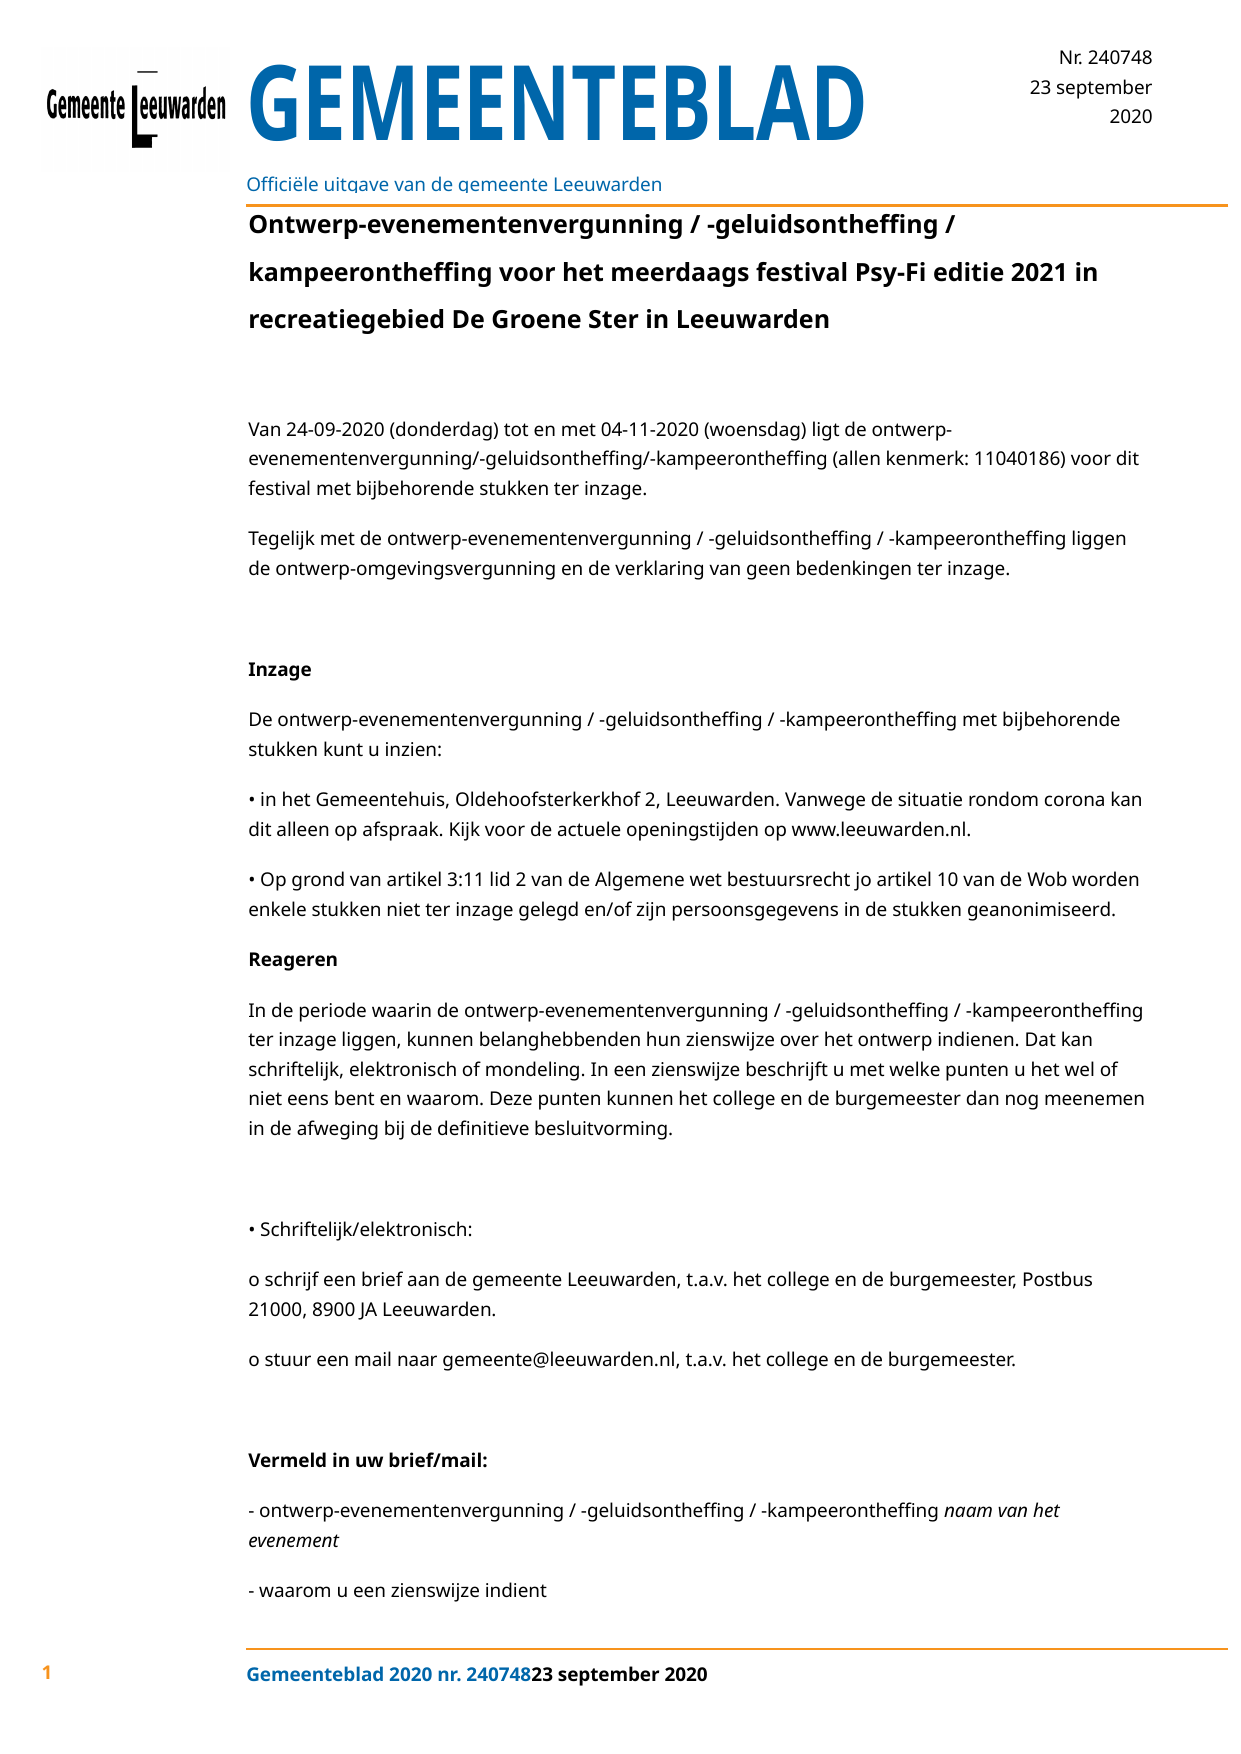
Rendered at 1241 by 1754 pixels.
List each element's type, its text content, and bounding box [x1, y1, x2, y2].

text Van 24-09-2020 (donderdag) tot en met 04-11-2020 (woensdag) ligt de ontwerp-evenementenvergunning/-geluidsontheffing/-kampeerontheffing (allen kenmerk: 11040186) voor dit festival met bijbehorende stukken ter inzage. [248, 416, 1152, 501]
text In de periode waarin de ontwerp-evenementenvergunning / -geluidsontheffing / -kampeerontheffing ter inzage liggen, kunnen belanghebbenden hun zienswijze over het ontwerp indienen. Dat kan schriftelijk, elektronisch of mondeling. In een zienswijze beschrijft u met welke punten u het wel of niet eens bent en waarom. Deze punten kunnen het college en de burgemeester dan nog meenemen in de afweging bij de definitieve besluitvorming. [248, 997, 1152, 1141]
text • Schriftelijk/elektronisch: [248, 1216, 1152, 1242]
text Ontwerp-evenementenvergunning / -geluidsontheffing / kampeerontheffing voor het meerdaags festival Psy-Fi editie 2021 in recreatiegebied De Groene Ster in Leeuwarden [248, 207, 1152, 336]
text Reageren [248, 946, 1152, 972]
picture [41, 47, 231, 172]
text Vermeld in uw brief/mail: [248, 1447, 1152, 1473]
text • in het Gemeentehuis, Oldehoofsterkerkhof 2, Leeuwarden. Vanwege de situatie rondom corona kan dit alleen op afspraak. Kijk voor de actuele openingstijden op www.leeuwarden.nl. [248, 786, 1152, 842]
text De ontwerp-evenementenvergunning / -geluidsontheffing / -kampeerontheffing met bijbehorende stukken kunt u inzien: [248, 706, 1152, 762]
text - ontwerp-evenementenvergunning / -geluidsontheffing / -kampeerontheffing naam van het evenement [248, 1498, 1152, 1553]
text o schrijf een brief aan de gemeente Leeuwarden, t.a.v. het college en de burgemeester, Postbus 21000, 8900 JA Leeuwarden. [248, 1266, 1152, 1322]
text o stuur een mail naar gemeente@leeuwarden.nl, t.a.v. het college en de burgemeester. [248, 1346, 1152, 1372]
text • Op grond van artikel 3:11 lid 2 van de Algemene wet bestuursrecht jo artikel 10 van de Wob worden enkele stukken niet ter inzage gelegd en/of zijn persoonsgegevens in de stukken geanonimiseerd. [248, 866, 1152, 922]
text Tegelijk met de ontwerp-evenementenvergunning / -geluidsontheffing / -kampeerontheffing liggen de ontwerp-omgevingsvergunning en de verklaring van geen bedenkingen ter inzage. [248, 526, 1152, 581]
text - waarom u een zienswijze indient [248, 1578, 1152, 1603]
text Inzage [248, 656, 1152, 682]
